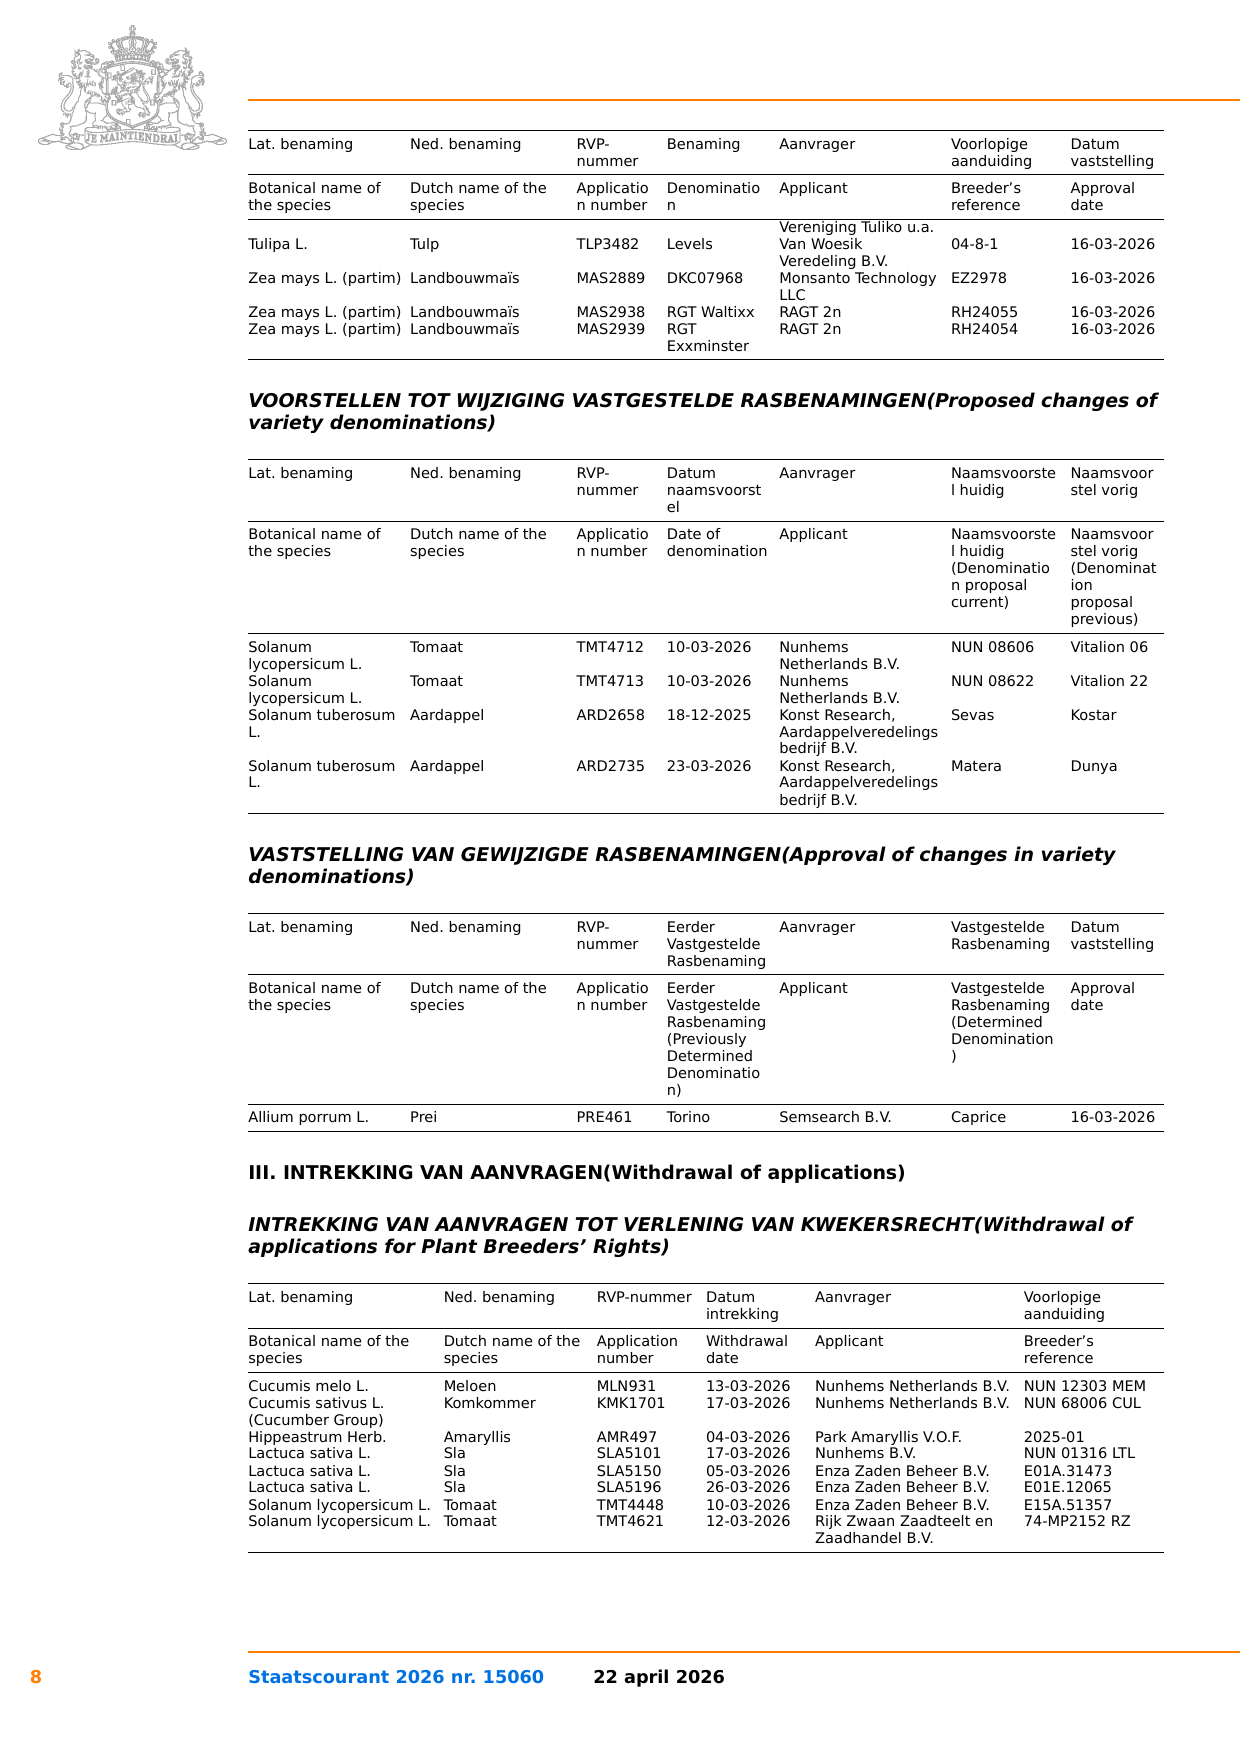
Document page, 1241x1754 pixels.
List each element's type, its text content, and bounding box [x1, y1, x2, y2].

table_cell TLP3482 [570, 236, 661, 269]
table_header Ned. benaming [404, 131, 570, 174]
table_header Naamsvoorstel huidig [945, 460, 1064, 521]
table_cell Enza Zaden Beheer B.V. [809, 1479, 1018, 1496]
table_cell Dunya [1065, 758, 1163, 813]
table_cell Dutch name of the species [404, 175, 570, 219]
table_cell Zea mays L. (partim) [248, 270, 404, 303]
table_cell Rijk Zwaan Zaadteelt en Zaadhandel B.V. [809, 1513, 1018, 1552]
table_cell Approval date [1065, 175, 1163, 219]
table_cell Approval date [1065, 975, 1163, 1104]
table_cell Enza Zaden Beheer B.V. [809, 1496, 1018, 1513]
table_cell Applicant [773, 175, 945, 219]
table_cell Botanical name of the species [248, 1329, 438, 1372]
table_cell 04-8-1 [945, 236, 1064, 269]
table_cell 17-03-2026 [700, 1395, 809, 1428]
table_cell Torino [661, 1105, 773, 1131]
table_cell Nunhems Netherlands B.V. [773, 634, 945, 672]
table_cell MLN931 [591, 1373, 700, 1394]
table_header Aanvrager [773, 131, 945, 174]
table_cell Konst Research, Aardappelveredelingsbedrijf B.V. [773, 706, 945, 757]
table_header Benaming [661, 131, 773, 174]
table_cell 16-03-2026 [1065, 270, 1163, 303]
table_cell E15A.51357 [1018, 1496, 1163, 1513]
table_header Ned. benaming [404, 914, 570, 974]
table_cell Zea mays L. (partim) [248, 304, 404, 321]
table_cell Allium porrum L. [248, 1105, 404, 1131]
table_cell Naamsvoorstel vorig (Denomination proposal previous) [1065, 522, 1163, 633]
table_cell Amaryllis [438, 1429, 591, 1445]
table_header Ned. benaming [404, 460, 570, 521]
table_cell Nunhems Netherlands B.V. [809, 1373, 1018, 1394]
table_header Naamsvoorstel vorig [1065, 460, 1163, 521]
table_cell [570, 220, 661, 236]
table_cell TMT4713 [570, 673, 661, 706]
table_cell 13-03-2026 [700, 1373, 809, 1394]
table_cell Aardappel [404, 706, 570, 757]
table_cell MAS2889 [570, 270, 661, 303]
table_cell EZ2978 [945, 270, 1064, 303]
table_cell Dutch name of the species [404, 522, 570, 633]
table_cell Vereniging Tuliko u.a. [773, 220, 945, 236]
table_cell 23-03-2026 [661, 758, 773, 813]
table_cell 05-03-2026 [700, 1463, 809, 1479]
table_cell TMT4621 [591, 1513, 700, 1552]
table_cell [1065, 220, 1163, 236]
table_cell Lactuca sativa L. [248, 1479, 438, 1496]
table_header Lat. benaming [248, 1284, 438, 1327]
table_cell Dutch name of the species [404, 975, 570, 1104]
table_cell Vitalion 22 [1065, 673, 1163, 706]
table_header RVP-nummer [591, 1284, 700, 1327]
table_cell Prei [404, 1105, 570, 1131]
table_header RVP-nummer [570, 914, 661, 974]
table_cell NUN 08606 [945, 634, 1064, 672]
table_cell Denomination [661, 175, 773, 219]
table_header Eerder Vastgestelde Rasbenaming [661, 914, 773, 974]
table_cell Caprice [945, 1105, 1064, 1131]
table_cell Landbouwmaïs [404, 270, 570, 303]
picture [38, 25, 227, 150]
table_cell TMT4712 [570, 634, 661, 672]
table_header Datum vaststelling [1065, 914, 1163, 974]
table_cell Meloen [438, 1373, 591, 1394]
table_cell 10-03-2026 [700, 1496, 809, 1513]
table_cell 2025-01 [1018, 1429, 1163, 1445]
table_cell Konst Research, Aardappelveredelingsbedrijf B.V. [773, 758, 945, 813]
table_cell Lactuca sativa L. [248, 1445, 438, 1462]
table_cell Botanical name of the species [248, 975, 404, 1104]
table_cell Vitalion 06 [1065, 634, 1163, 672]
table_cell Sla [438, 1463, 591, 1479]
table_cell SLA5101 [591, 1445, 700, 1462]
table_cell Vastgestelde Rasbenaming (Determined Denomination) [945, 975, 1064, 1104]
table_header Ned. benaming [438, 1284, 591, 1327]
table_cell NUN 08622 [945, 673, 1064, 706]
table_header Lat. benaming [248, 460, 404, 521]
table_cell Breeder’s reference [1018, 1329, 1163, 1372]
table_cell Nunhems Netherlands B.V. [809, 1395, 1018, 1428]
table_header Aanvrager [773, 460, 945, 521]
table_cell Sevas [945, 706, 1064, 757]
table_cell Matera [945, 758, 1064, 813]
table_cell Tomaat [404, 634, 570, 672]
table_cell 16-03-2026 [1065, 304, 1163, 321]
table_cell Solanum tuberosum L. [248, 706, 404, 757]
table_cell KMK1701 [591, 1395, 700, 1428]
table_cell Sla [438, 1479, 591, 1496]
table_cell MAS2938 [570, 304, 661, 321]
table_cell 17-03-2026 [700, 1445, 809, 1462]
table_cell 18-12-2025 [661, 706, 773, 757]
table_cell E01A.31473 [1018, 1463, 1163, 1479]
table_cell SLA5150 [591, 1463, 700, 1479]
table_cell 26-03-2026 [700, 1479, 809, 1496]
table_cell Eerder Vastgestelde Rasbenaming (Previously Determined Denomination) [661, 975, 773, 1104]
table_cell Naamsvoorstel huidig (Denomination proposal current) [945, 522, 1064, 633]
table_header Lat. benaming [248, 914, 404, 974]
table_cell [661, 220, 773, 236]
table_cell SLA5196 [591, 1479, 700, 1496]
table_header RVP-nummer [570, 460, 661, 521]
table_cell Aardappel [404, 758, 570, 813]
table_cell Enza Zaden Beheer B.V. [809, 1463, 1018, 1479]
table_cell Levels [661, 236, 773, 269]
table_cell TMT4448 [591, 1496, 700, 1513]
table_cell ARD2658 [570, 706, 661, 757]
table_cell Application number [570, 175, 661, 219]
table_cell PRE461 [570, 1105, 661, 1131]
table_cell Zea mays L. (partim) [248, 321, 404, 359]
subtitle VASTSTELLING VAN GEWIJZIGDE RASBENAMINGEN(Approval of changes in variety denominations) [248, 844, 1163, 888]
table_cell DKC07968 [661, 270, 773, 303]
table_cell 12-03-2026 [700, 1513, 809, 1552]
table_header Voorlopige aanduiding [1018, 1284, 1163, 1327]
table_cell Park Amaryllis V.O.F. [809, 1429, 1018, 1445]
table_header Vastgestelde Rasbenaming [945, 914, 1064, 974]
table_cell [404, 220, 570, 236]
table_cell Landbouwmaïs [404, 321, 570, 359]
table_header Lat. benaming [248, 131, 404, 174]
table_cell AMR497 [591, 1429, 700, 1445]
table_cell Tulipa L. [248, 236, 404, 269]
table_cell Withdrawal date [700, 1329, 809, 1372]
table_cell Solanum lycopersicum L. [248, 1496, 438, 1513]
table_cell NUN 68006 CUL [1018, 1395, 1163, 1428]
table_cell Van Woesik Veredeling B.V. [773, 236, 945, 269]
table_cell NUN 12303 MEM [1018, 1373, 1163, 1394]
table_cell Application number [591, 1329, 700, 1372]
table_cell Kostar [1065, 706, 1163, 757]
table_cell 10-03-2026 [661, 634, 773, 672]
table_cell Botanical name of the species [248, 522, 404, 633]
table_cell RGT Exxminster [661, 321, 773, 359]
table_cell 04-03-2026 [700, 1429, 809, 1445]
table_cell Application number [570, 975, 661, 1104]
table_cell 16-03-2026 [1065, 321, 1163, 359]
table_cell Solanum lycopersicum L. [248, 673, 404, 706]
table_cell Cucumis melo L. [248, 1373, 438, 1394]
table_header Aanvrager [773, 914, 945, 974]
table_cell ARD2735 [570, 758, 661, 813]
subtitle INTREKKING VAN AANVRAGEN TOT VERLENING VAN KWEKERSRECHT(Withdrawal of applications for Plant Breeders’ Rights) [248, 1214, 1163, 1258]
table_cell RAGT 2n [773, 304, 945, 321]
table_cell NUN 01316 LTL [1018, 1445, 1163, 1462]
table_cell Tomaat [404, 673, 570, 706]
table_cell Breeder’s reference [945, 175, 1064, 219]
table_header RVP-nummer [570, 131, 661, 174]
table_header Aanvrager [809, 1284, 1018, 1327]
table_cell Solanum tuberosum L. [248, 758, 404, 813]
table_cell RH24055 [945, 304, 1064, 321]
table_cell Cucumis sativus L. (Cucumber Group) [248, 1395, 438, 1428]
table_header Datum naamsvoorstel [661, 460, 773, 521]
table_cell Hippeastrum Herb. [248, 1429, 438, 1445]
table_cell Applicant [809, 1329, 1018, 1372]
table_cell Tulp [404, 236, 570, 269]
table_cell Sla [438, 1445, 591, 1462]
table_cell 16-03-2026 [1065, 236, 1163, 269]
table_cell Solanum lycopersicum L. [248, 1513, 438, 1552]
table_cell Solanum lycopersicum L. [248, 634, 404, 672]
table_cell RH24054 [945, 321, 1064, 359]
table_cell Applicant [773, 975, 945, 1104]
table_cell 16-03-2026 [1065, 1105, 1163, 1131]
table_cell 10-03-2026 [661, 673, 773, 706]
table_cell Application number [570, 522, 661, 633]
table_cell Date of denomination [661, 522, 773, 633]
table_cell Nunhems B.V. [809, 1445, 1018, 1462]
subtitle VOORSTELLEN TOT WIJZIGING VASTGESTELDE RASBENAMINGEN(Proposed changes of variety denominations) [248, 390, 1163, 434]
subtitle III. INTREKKING VAN AANVRAGEN(Withdrawal of applications) [248, 1162, 1163, 1184]
table_cell Landbouwmaïs [404, 304, 570, 321]
table_cell Monsanto Technology LLC [773, 270, 945, 303]
table_cell Lactuca sativa L. [248, 1463, 438, 1479]
table_cell Komkommer [438, 1395, 591, 1428]
table_cell MAS2939 [570, 321, 661, 359]
table_cell 74-MP2152 RZ [1018, 1513, 1163, 1552]
table_header Voorlopige aanduiding [945, 131, 1064, 174]
table_header Datum intrekking [700, 1284, 809, 1327]
table_cell RAGT 2n [773, 321, 945, 359]
table_cell Tomaat [438, 1496, 591, 1513]
table_cell Semsearch B.V. [773, 1105, 945, 1131]
table_cell Botanical name of the species [248, 175, 404, 219]
table_cell RGT Waltixx [661, 304, 773, 321]
table_cell Applicant [773, 522, 945, 633]
table_cell [945, 220, 1064, 236]
table_cell [248, 220, 404, 236]
table_cell Tomaat [438, 1513, 591, 1552]
table_cell Nunhems Netherlands B.V. [773, 673, 945, 706]
table_cell E01E.12065 [1018, 1479, 1163, 1496]
table_cell Dutch name of the species [438, 1329, 591, 1372]
table_header Datum vaststelling [1065, 131, 1163, 174]
